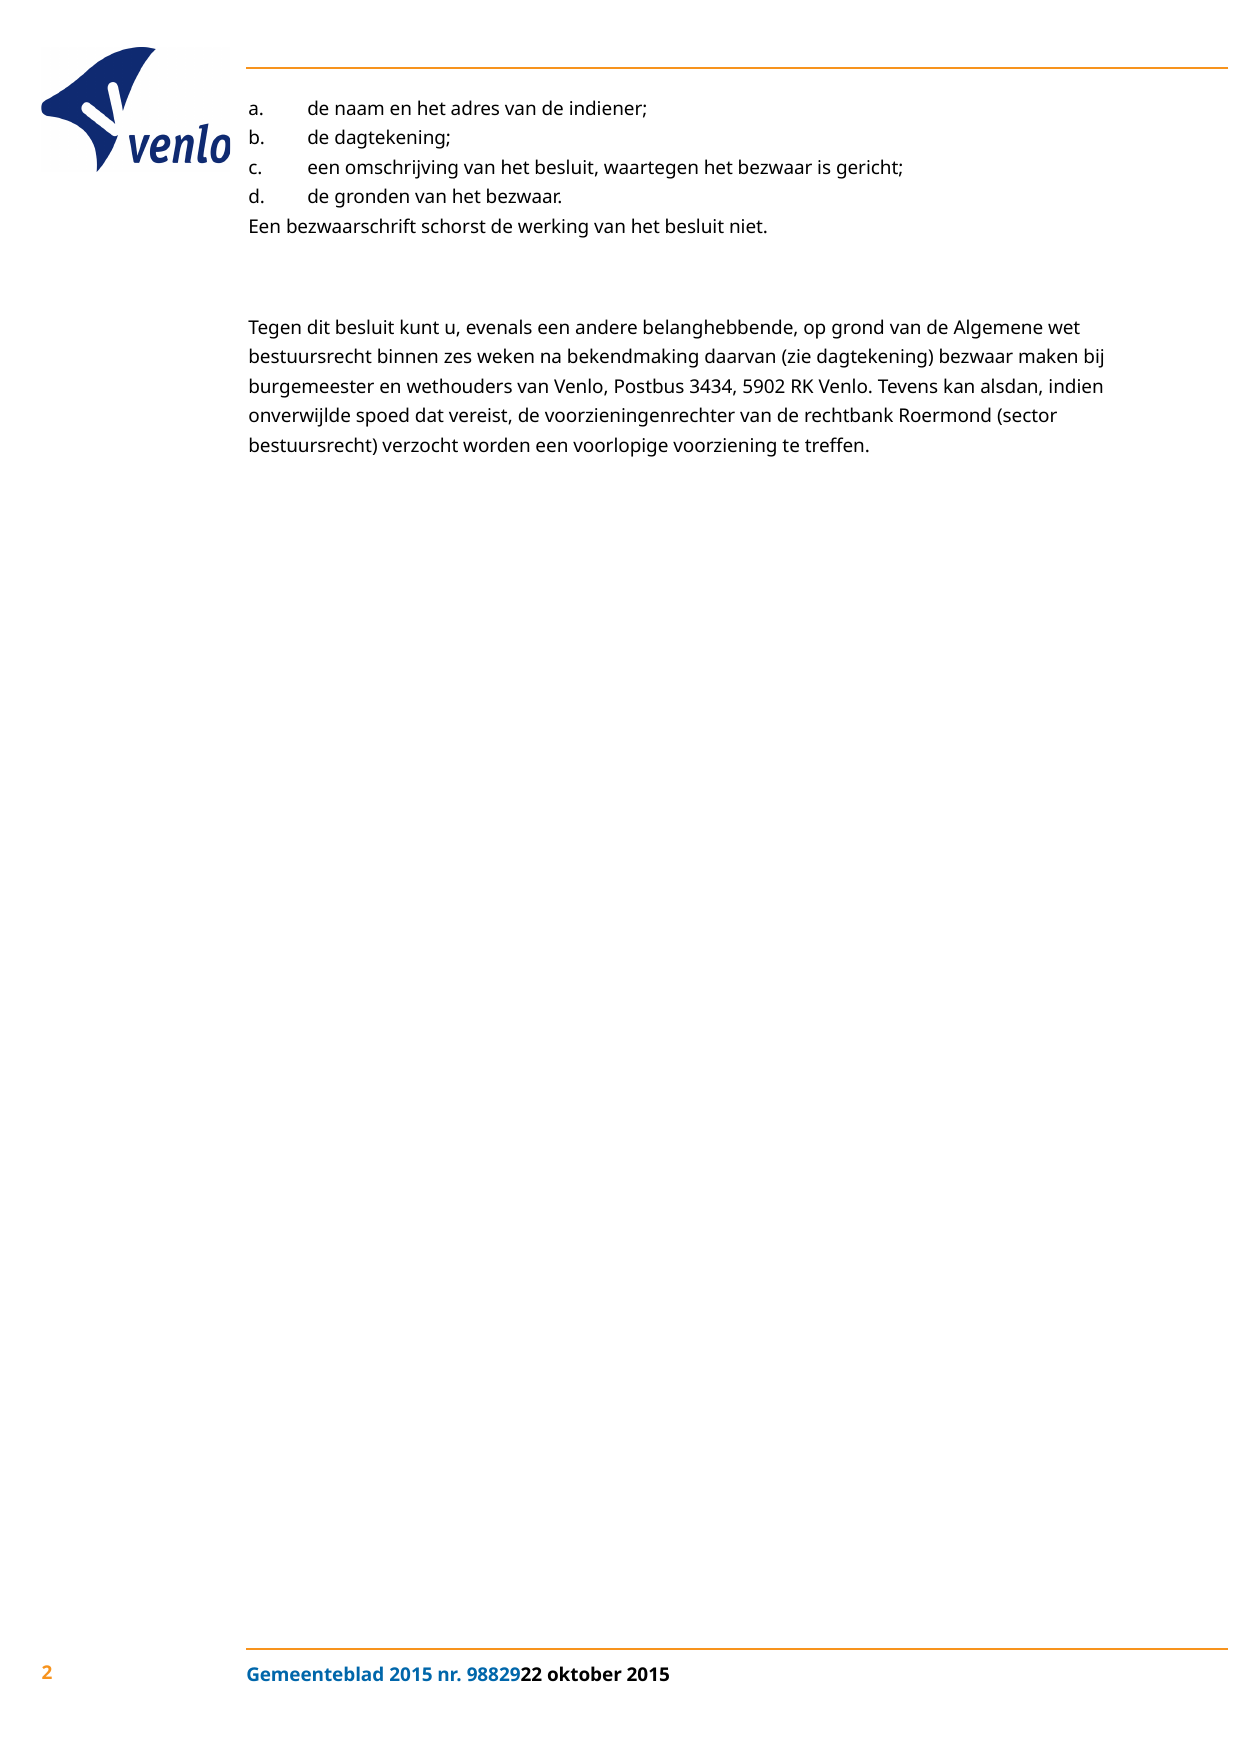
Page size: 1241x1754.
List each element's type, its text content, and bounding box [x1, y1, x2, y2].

list een omschrijving van het besluit, waartegen het bezwaar is gericht; [248, 154, 1152, 180]
list de dagtekening; [248, 124, 1152, 150]
text Tegen dit besluit kunt u, evenals een andere belanghebbende, op grond van de Algemene wet bestuursrecht binnen zes weken na bekendmaking daarvan (zie dagtekening) bezwaar maken bij burgemeester en wethouders van Venlo, Postbus 3434, 5902 RK Venlo. Tevens kan alsdan, indien onverwijlde spoed dat vereist, de voorzieningenrechter van de rechtbank Roermond (sector bestuursrecht) verzocht worden een voorlopige voorziening te treffen. [248, 314, 1152, 458]
text Een bezwaarschrift schorst de werking van het besluit niet. [248, 213, 1152, 239]
list de naam en het adres van de indiener; [248, 95, 1152, 121]
list de gronden van het bezwaar. [248, 183, 1152, 209]
picture [41, 47, 231, 172]
